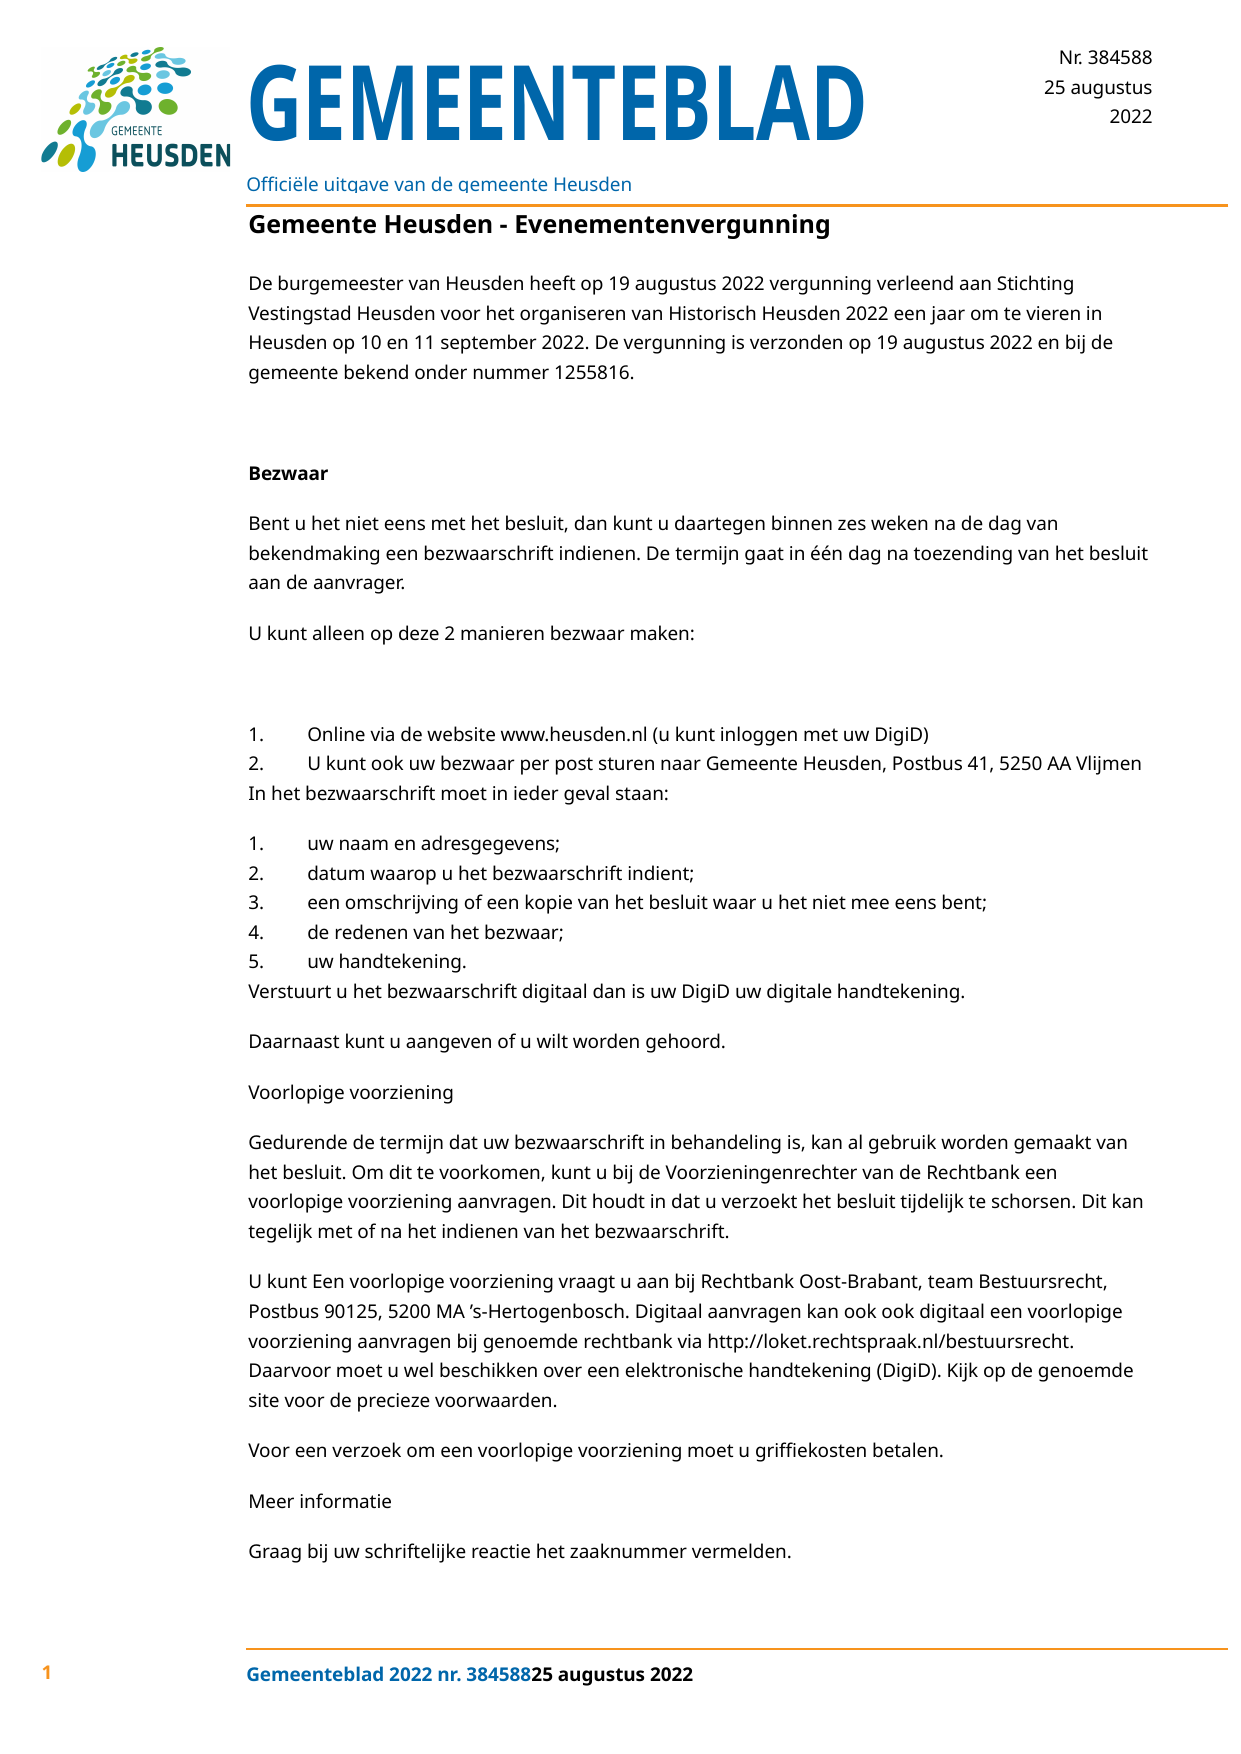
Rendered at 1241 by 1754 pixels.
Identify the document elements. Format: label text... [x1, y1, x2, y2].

text U kunt Een voorlopige voorziening vraagt u aan bij Rechtbank Oost-Brabant, team Bestuursrecht, Postbus 90125, 5200 MA ’s-Hertogenbosch. Digitaal aanvragen kan ook ook digitaal een voorlopige voorziening aanvragen bij genoemde rechtbank via http://loket.rechtspraak.nl/bestuursrecht. Daarvoor moet u wel beschikken over een elektronische handtekening (DigiD). Kijk op de genoemde site voor de precieze voorwaarden. [248, 1269, 1152, 1413]
list een omschrijving of een kopie van het besluit waar u het niet mee eens bent; [248, 889, 1152, 915]
text Meer informatie [248, 1488, 1152, 1513]
list de redenen van het bezwaar; [248, 919, 1152, 945]
text U kunt alleen op deze 2 manieren bezwaar maken: [248, 620, 1152, 646]
text Bent u het niet eens met het besluit, dan kunt u daartegen binnen zes weken na de dag van bekendmaking een bezwaarschrift indienen. De termijn gaat in één dag na toezending van het besluit aan de aanvrager. [248, 510, 1152, 595]
picture [41, 47, 231, 172]
text In het bezwaarschrift moet in ieder geval staan: [248, 780, 1152, 806]
text Gedurende de termijn dat uw bezwaarschrift in behandeling is, kan al gebruik worden gemaakt van het besluit. Om dit te voorkomen, kunt u bij de Voorzieningenrechter van de Rechtbank een voorlopige voorziening aanvragen. Dit houdt in dat u verzoekt het besluit tijdelijk te schorsen. Dit kan tegelijk met of na het indienen van het bezwaarschrift. [248, 1129, 1152, 1244]
list uw handtekening. [248, 949, 1152, 974]
text Daarnaast kunt u aangeven of u wilt worden gehoord. [248, 1029, 1152, 1054]
list datum waarop u het bezwaarschrift indient; [248, 860, 1152, 886]
text De burgemeester van Heusden heeft op 19 augustus 2022 vergunning verleend aan Stichting Vestingstad Heusden voor het organiseren van Historisch Heusden 2022 een jaar om te vieren in Heusden op 10 en 11 september 2022. De vergunning is verzonden op 19 augustus 2022 en bij de gemeente bekend onder nummer 1255816. [248, 270, 1152, 385]
text Voorlopige voorziening [248, 1079, 1152, 1105]
text Verstuurt u het bezwaarschrift digitaal dan is uw DigiD uw digitale handtekening. [248, 978, 1152, 1004]
list Online via de website www.heusden.nl (u kunt inloggen met uw DigiD) [248, 721, 1152, 746]
text Bezwaar [248, 460, 1152, 486]
text Voor een verzoek om een voorlopige voorziening moet u griffiekosten betalen. [248, 1437, 1152, 1463]
list U kunt ook uw bezwaar per post sturen naar Gemeente Heusden, Postbus 41, 5250 AA Vlijmen [248, 750, 1152, 776]
text Gemeente Heusden - Evenementenvergunning [248, 207, 1152, 241]
text Graag bij uw schriftelijke reactie het zaaknummer vermelden. [248, 1538, 1152, 1564]
list uw naam en adresgegevens; [248, 830, 1152, 856]
